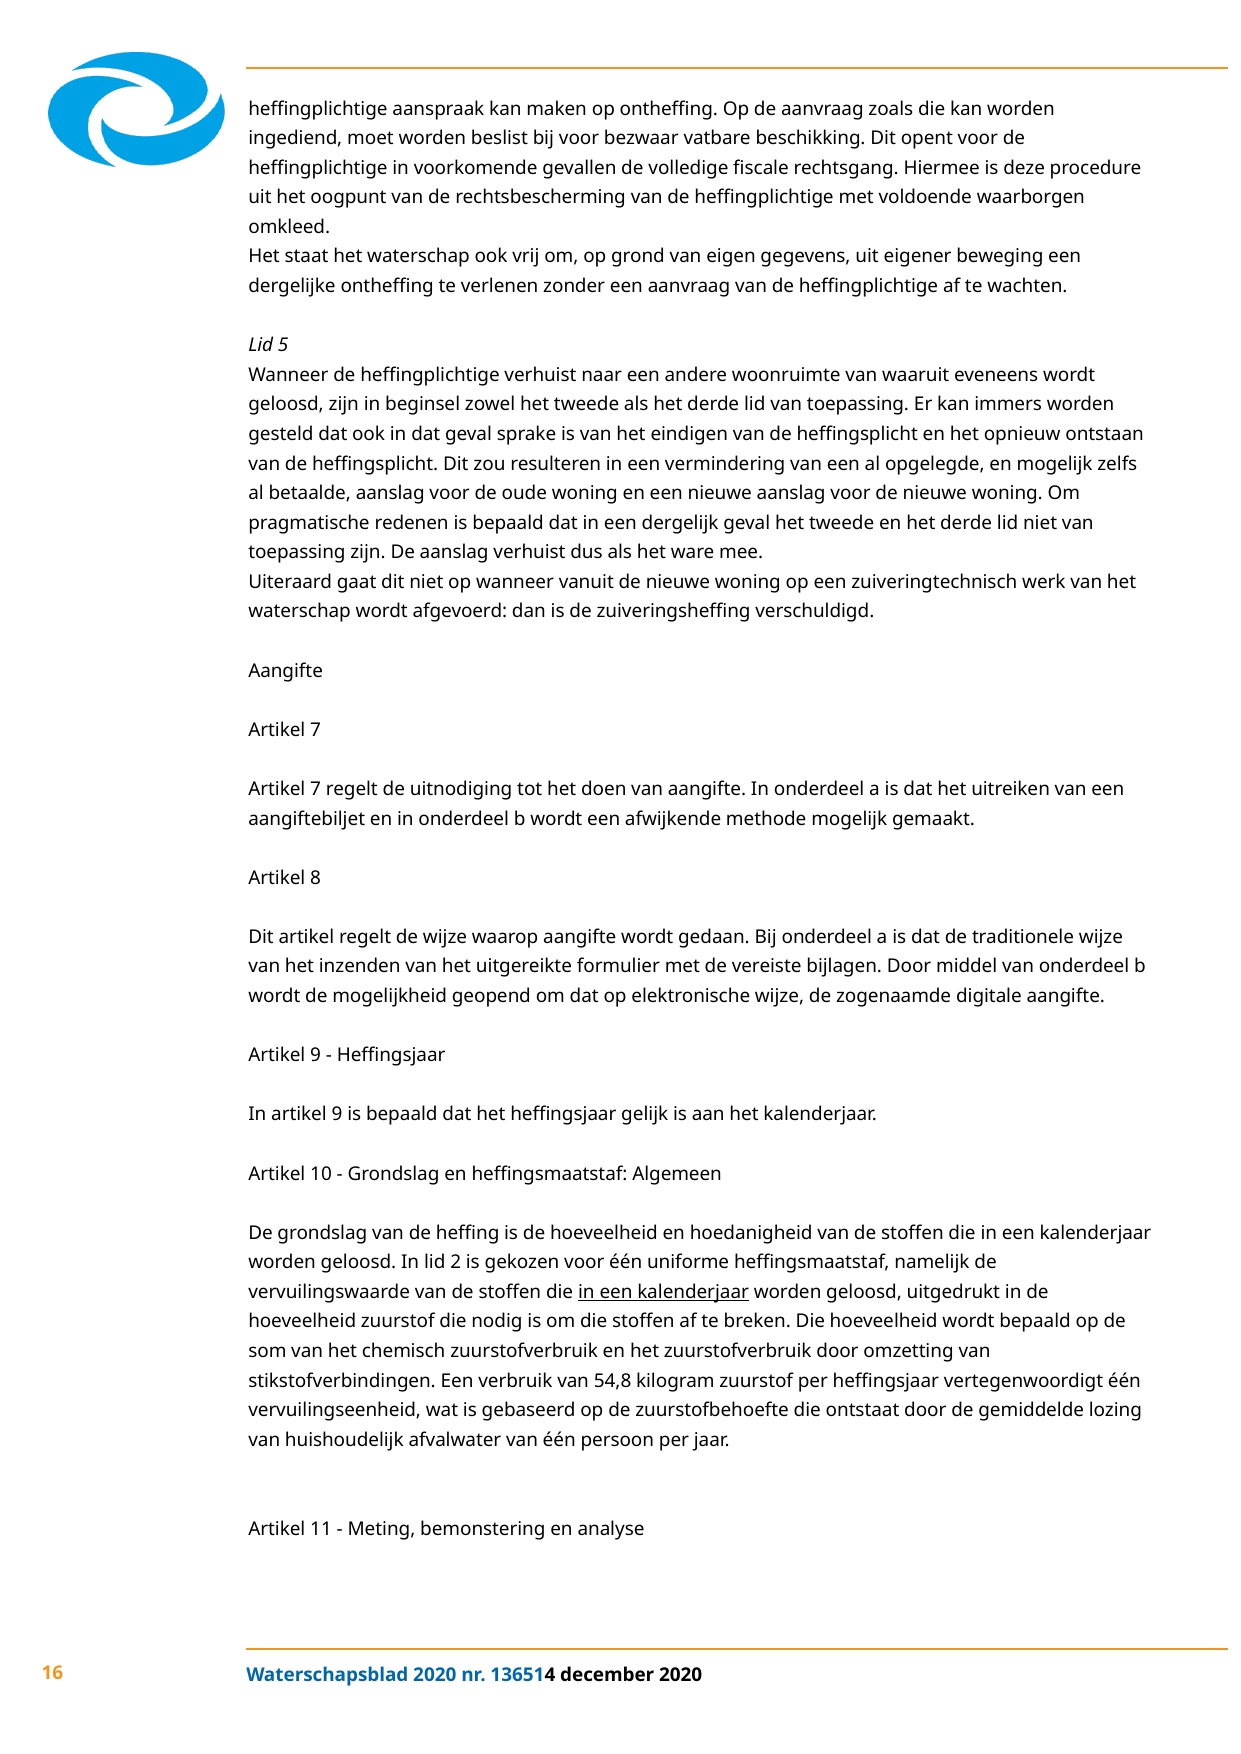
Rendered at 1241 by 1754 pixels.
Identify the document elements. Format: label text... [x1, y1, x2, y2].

text Artikel 9 - Heffingsjaar [248, 1041, 1152, 1067]
text Artikel 7 [248, 716, 1152, 742]
text Lid 5 [248, 331, 1152, 357]
text Wanneer de heffingplichtige verhuist naar een andere woonruimte van waaruit eveneens wordt geloosd, zijn in beginsel zowel het tweede als het derde lid van toepassing. Er kan immers worden gesteld dat ook in dat geval sprake is van het eindigen van de heffingsplicht en het opnieuw ontstaan van de heffingsplicht. Dit zou resulteren in een vermindering van een al opgelegde, en mogelijk zelfs al betaalde, aanslag voor de oude woning en een nieuwe aanslag voor de nieuwe woning. Om pragmatische redenen is bepaald dat in een dergelijk geval het tweede en het derde lid niet van toepassing zijn. De aanslag verhuist dus als het ware mee. [248, 361, 1152, 564]
text Artikel 10 - Grondslag en heffingsmaatstaf: Algemeen [248, 1160, 1152, 1186]
text In artikel 9 is bepaald dat het heffingsjaar gelijk is aan het kalenderjaar. [248, 1101, 1152, 1126]
text Uiteraard gaat dit niet op wanneer vanuit de nieuwe woning op een zuiveringtechnisch werk van het waterschap wordt afgevoerd: dan is de zuiveringsheffing verschuldigd. [248, 568, 1152, 623]
text Dit artikel regelt de wijze waarop aangifte wordt gedaan. Bij onderdeel a is dat de traditionele wijze van het inzenden van het uitgereikte formulier met de vereiste bijlagen. Door middel van onderdeel b wordt de mogelijkheid geopend om dat op elektronische wijze, de zogenaamde digitale aangifte. [248, 923, 1152, 1008]
text Artikel 8 [248, 864, 1152, 890]
text Artikel 11 - Meting, bemonstering en analyse [248, 1515, 1152, 1541]
text Artikel 7 regelt de uitnodiging tot het doen van aangifte. In onderdeel a is dat het uitreiken van een aangiftebiljet en in onderdeel b wordt een afwijkende methode mogelijk gemaakt. [248, 775, 1152, 831]
text De grondslag van de heffing is de hoeveelheid en hoedanigheid van de stoffen die in een kalenderjaar worden geloosd. In lid 2 is gekozen voor één uniforme heffingsmaatstaf, namelijk de vervuilingswaarde van de stoffen die in een kalenderjaar worden geloosd, uitgedrukt in de hoeveelheid zuurstof die nodig is om die stoffen af te breken. Die hoeveelheid wordt bepaald op de som van het chemisch zuurstofverbruik en het zuurstofverbruik door omzetting van stikstofverbindingen. Een verbruik van 54,8 kilogram zuurstof per heffingsjaar vertegenwoordigt één vervuilingseenheid, wat is gebaseerd op de zuurstofbehoefte die ontstaat door de gemiddelde lozing van huishoudelijk afvalwater van één persoon per jaar. [248, 1219, 1152, 1452]
text Het staat het waterschap ook vrij om, op grond van eigen gegevens, uit eigener beweging een dergelijke ontheffing te verlenen zonder een aanvraag van de heffingplichtige af te wachten. [248, 243, 1152, 298]
text heffingplichtige aanspraak kan maken op ontheffing. Op de aanvraag zoals die kan worden ingediend, moet worden beslist bij voor bezwaar vatbare beschikking. Dit opent voor de heffingplichtige in voorkomende gevallen de volledige fiscale rechtsgang. Hiermee is deze procedure uit het oogpunt van de rechtsbescherming van de heffingplichtige met voldoende waarborgen omkleed. [248, 95, 1152, 239]
text Aangifte [248, 657, 1152, 683]
picture [41, 47, 231, 172]
